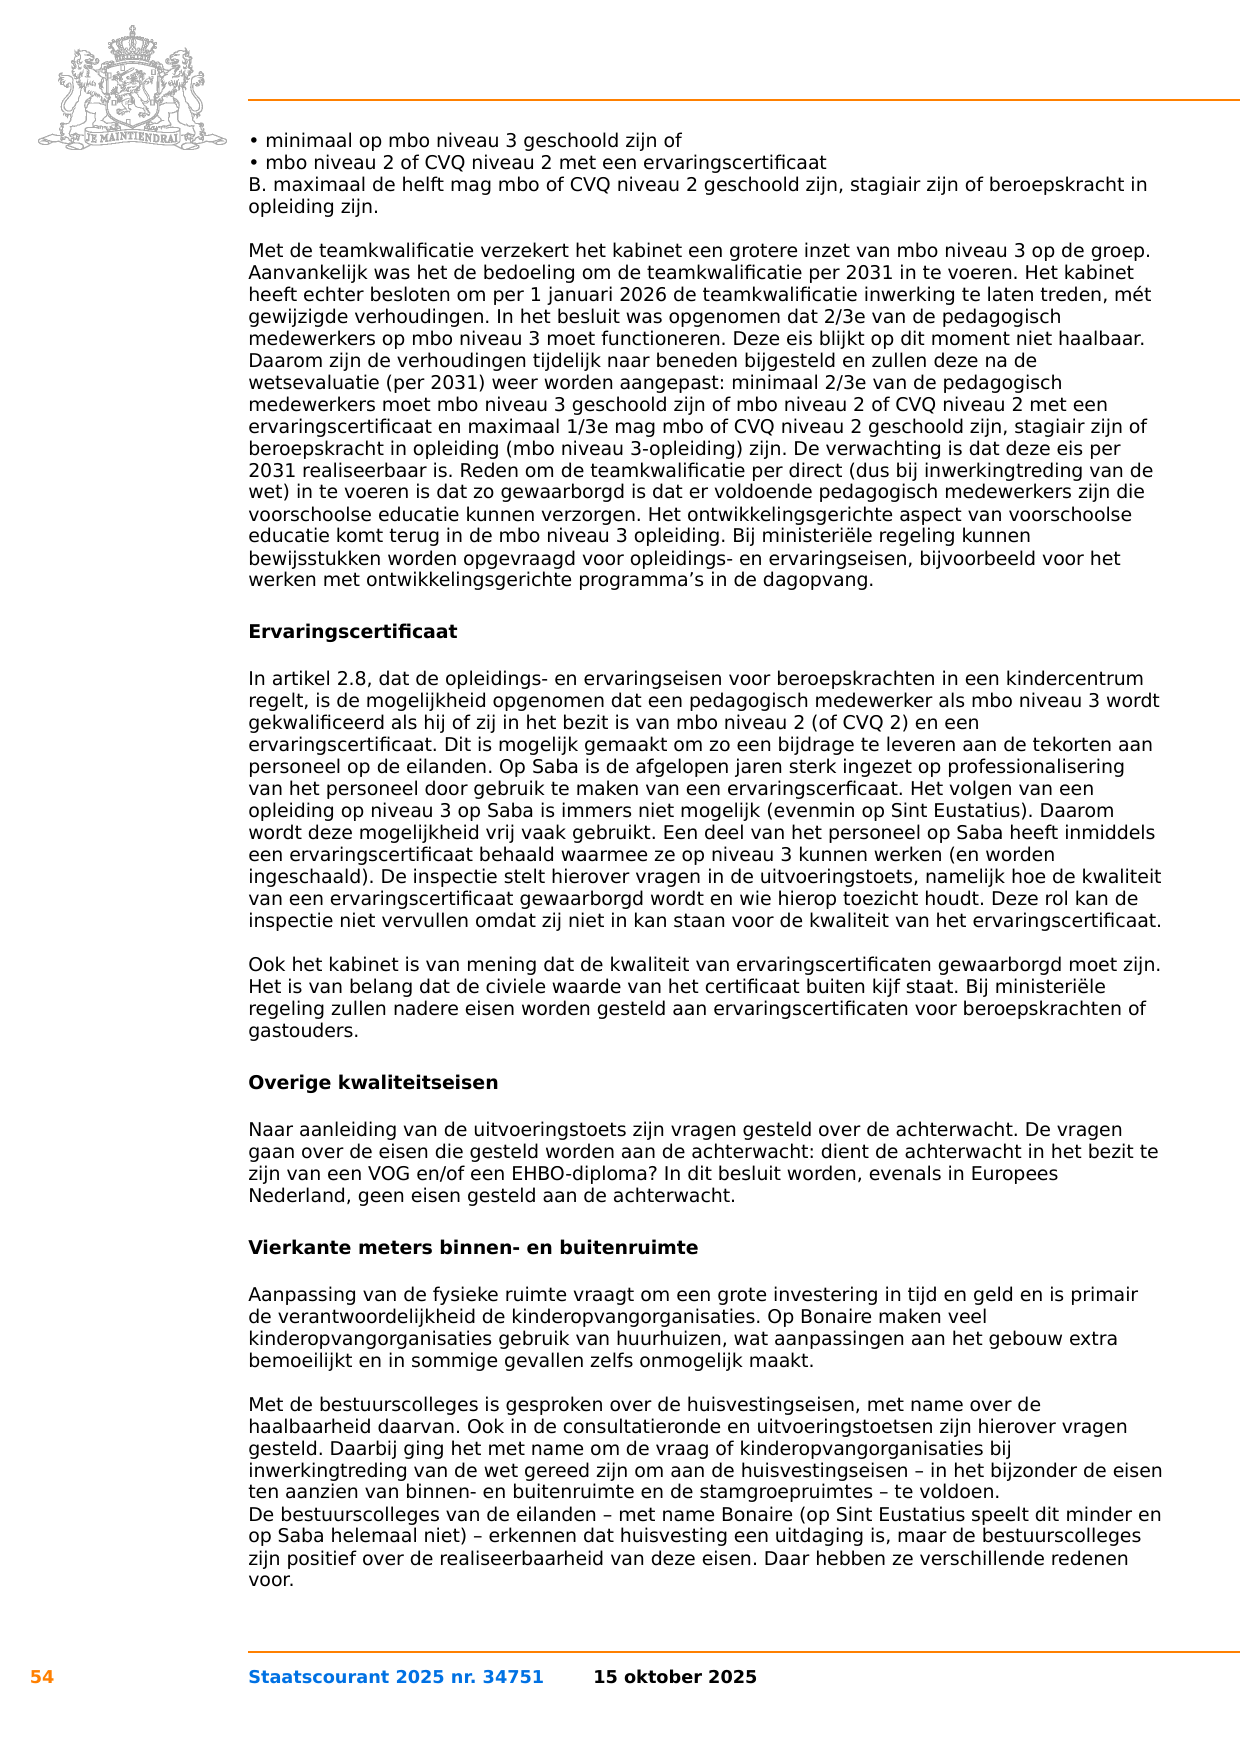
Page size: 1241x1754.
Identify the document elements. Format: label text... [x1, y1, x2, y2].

text • minimaal op mbo niveau 3 geschoold zijn of [248, 130, 1163, 152]
subtitle Ervaringscertificaat [248, 621, 1163, 643]
text Met de teamkwalificatie verzekert het kabinet een grotere inzet van mbo niveau 3 op de groep. Aanvankelijk was het de bedoeling om de teamkwalificatie per 2031 in te voeren. Het kabinet heeft echter besloten om per 1 januari 2026 de teamkwalificatie inwerking te laten treden, mét gewijzigde verhoudingen. In het besluit was opgenomen dat 2/3e van de pedagogisch medewerkers op mbo niveau 3 moet functioneren. Deze eis blijkt op dit moment niet haalbaar. Daarom zijn de verhoudingen tijdelijk naar beneden bijgesteld en zullen deze na de wetsevaluatie (per 2031) weer worden aangepast: minimaal 2/3e van de pedagogisch medewerkers moet mbo niveau 3 geschoold zijn of mbo niveau 2 of CVQ niveau 2 met een ervaringscertificaat en maximaal 1/3e mag mbo of CVQ niveau 2 geschoold zijn, stagiair zijn of beroepskracht in opleiding (mbo niveau 3-opleiding) zijn. De verwachting is dat deze eis per 2031 realiseerbaar is. Reden om de teamkwalificatie per direct (dus bij inwerkingtreding van de wet) in te voeren is dat zo gewaarborgd is dat er voldoende pedagogisch medewerkers zijn die voorschoolse educatie kunnen verzorgen. Het ontwikkelingsgerichte aspect van voorschoolse educatie komt terug in de mbo niveau 3 opleiding. Bij ministeriële regeling kunnen bewijsstukken worden opgevraagd voor opleidings- en ervaringseisen, bijvoorbeeld voor het werken met ontwikkelingsgerichte programma’s in de dagopvang. [248, 240, 1163, 591]
text In artikel 2.8, dat de opleidings- en ervaringseisen voor beroepskrachten in een kindercentrum regelt, is de mogelijkheid opgenomen dat een pedagogisch medewerker als mbo niveau 3 wordt gekwalificeerd als hij of zij in het bezit is van mbo niveau 2 (of CVQ 2) en een ervaringscertificaat. Dit is mogelijk gemaakt om zo een bijdrage te leveren aan de tekorten aan personeel op de eilanden. Op Saba is de afgelopen jaren sterk ingezet op professionalisering van het personeel door gebruik te maken van een ervaringscerficaat. Het volgen van een opleiding op niveau 3 op Saba is immers niet mogelijk (evenmin op Sint Eustatius). Daarom wordt deze mogelijkheid vrij vaak gebruikt. Een deel van het personeel op Saba heeft inmiddels een ervaringscertificaat behaald waarmee ze op niveau 3 kunnen werken (en worden ingeschaald). De inspectie stelt hierover vragen in de uitvoeringstoets, namelijk hoe de kwaliteit van een ervaringscertificaat gewaarborgd wordt en wie hierop toezicht houdt. Deze rol kan de inspectie niet vervullen omdat zij niet in kan staan voor de kwaliteit van het ervaringscertificaat. [248, 668, 1163, 932]
text • mbo niveau 2 of CVQ niveau 2 met een ervaringscertificaat [248, 152, 1163, 174]
subtitle Vierkante meters binnen- en buitenruimte [248, 1237, 1163, 1259]
text Ook het kabinet is van mening dat de kwaliteit van ervaringscertificaten gewaarborgd moet zijn. Het is van belang dat de civiele waarde van het certificaat buiten kijf staat. Bij ministeriële regeling zullen nadere eisen worden gesteld aan ervaringscertificaten voor beroepskrachten of gastouders. [248, 954, 1163, 1042]
picture [38, 25, 227, 150]
text Aanpassing van de fysieke ruimte vraagt om een grote investering in tijd en geld en is primair de verantwoordelijkheid de kinderopvangorganisaties. Op Bonaire maken veel kinderopvangorganisaties gebruik van huurhuizen, wat aanpassingen aan het gebouw extra bemoeilijkt en in sommige gevallen zelfs onmogelijk maakt. [248, 1284, 1163, 1372]
text B. maximaal de helft mag mbo of CVQ niveau 2 geschoold zijn, stagiair zijn of beroepskracht in opleiding zijn. [248, 174, 1163, 218]
subtitle Overige kwaliteitseisen [248, 1072, 1163, 1094]
text De bestuurscolleges van de eilanden – met name Bonaire (op Sint Eustatius speelt dit minder en op Saba helemaal niet) – erkennen dat huisvesting een uitdaging is, maar de bestuurscolleges zijn positief over de realiseerbaarheid van deze eisen. Daar hebben ze verschillende redenen voor. [248, 1503, 1163, 1591]
text Naar aanleiding van de uitvoeringstoets zijn vragen gesteld over de achterwacht. De vragen gaan over de eisen die gesteld worden aan de achterwacht: dient de achterwacht in het bezit te zijn van een VOG en/of een EHBO-diploma? In dit besluit worden, evenals in Europees Nederland, geen eisen gesteld aan de achterwacht. [248, 1119, 1163, 1207]
text Met de bestuurscolleges is gesproken over de huisvestingseisen, met name over de haalbaarheid daarvan. Ook in de consultatieronde en uitvoeringstoetsen zijn hierover vragen gesteld. Daarbij ging het met name om de vraag of kinderopvangorganisaties bij inwerkingtreding van de wet gereed zijn om aan de huisvestingseisen – in het bijzonder de eisen ten aanzien van binnen- en buitenruimte en de stamgroepruimtes – te voldoen. [248, 1393, 1163, 1503]
